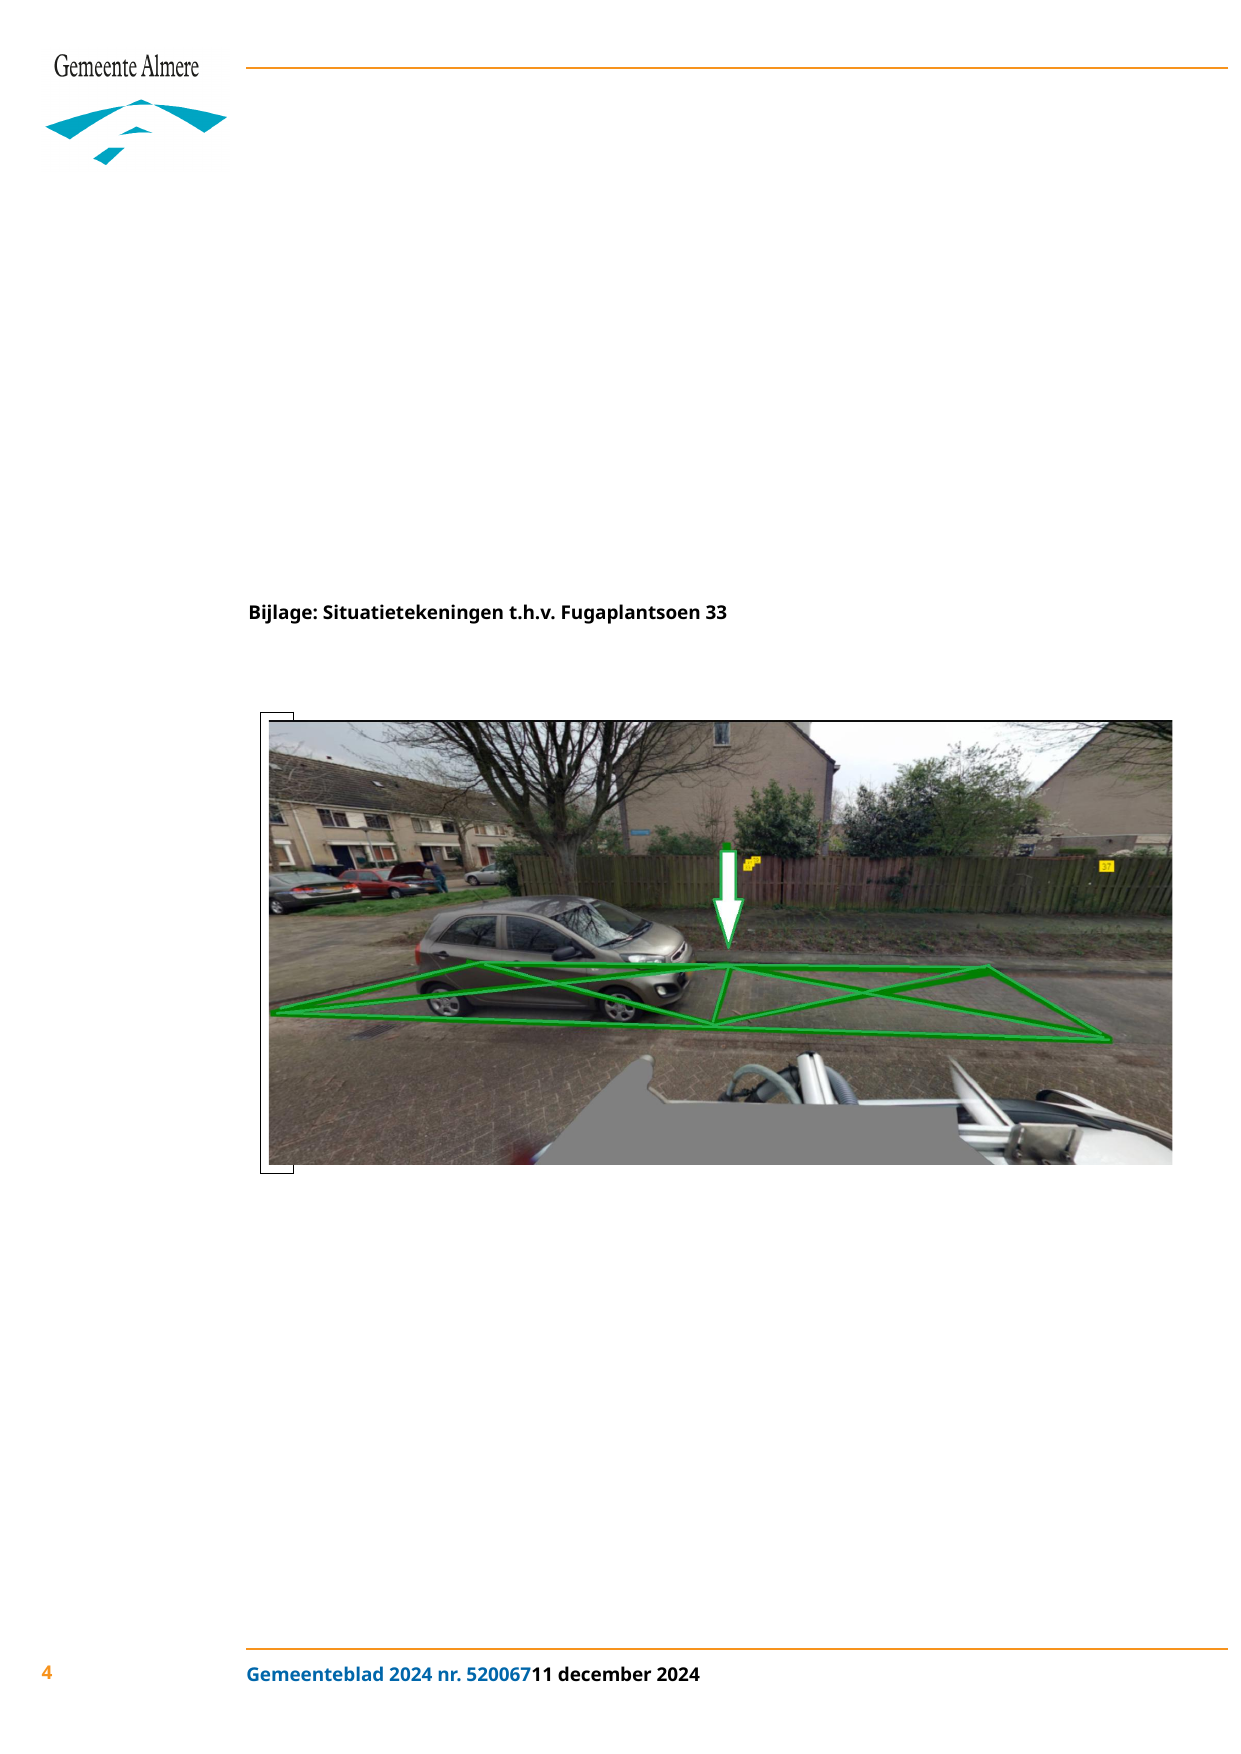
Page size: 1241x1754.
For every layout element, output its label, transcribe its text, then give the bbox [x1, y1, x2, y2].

text Bijlage: Situatietekeningen t.h.v. Fugaplantsoen 33 [248, 599, 1152, 625]
picture [41, 47, 231, 172]
picture [268, 720, 1173, 1165]
